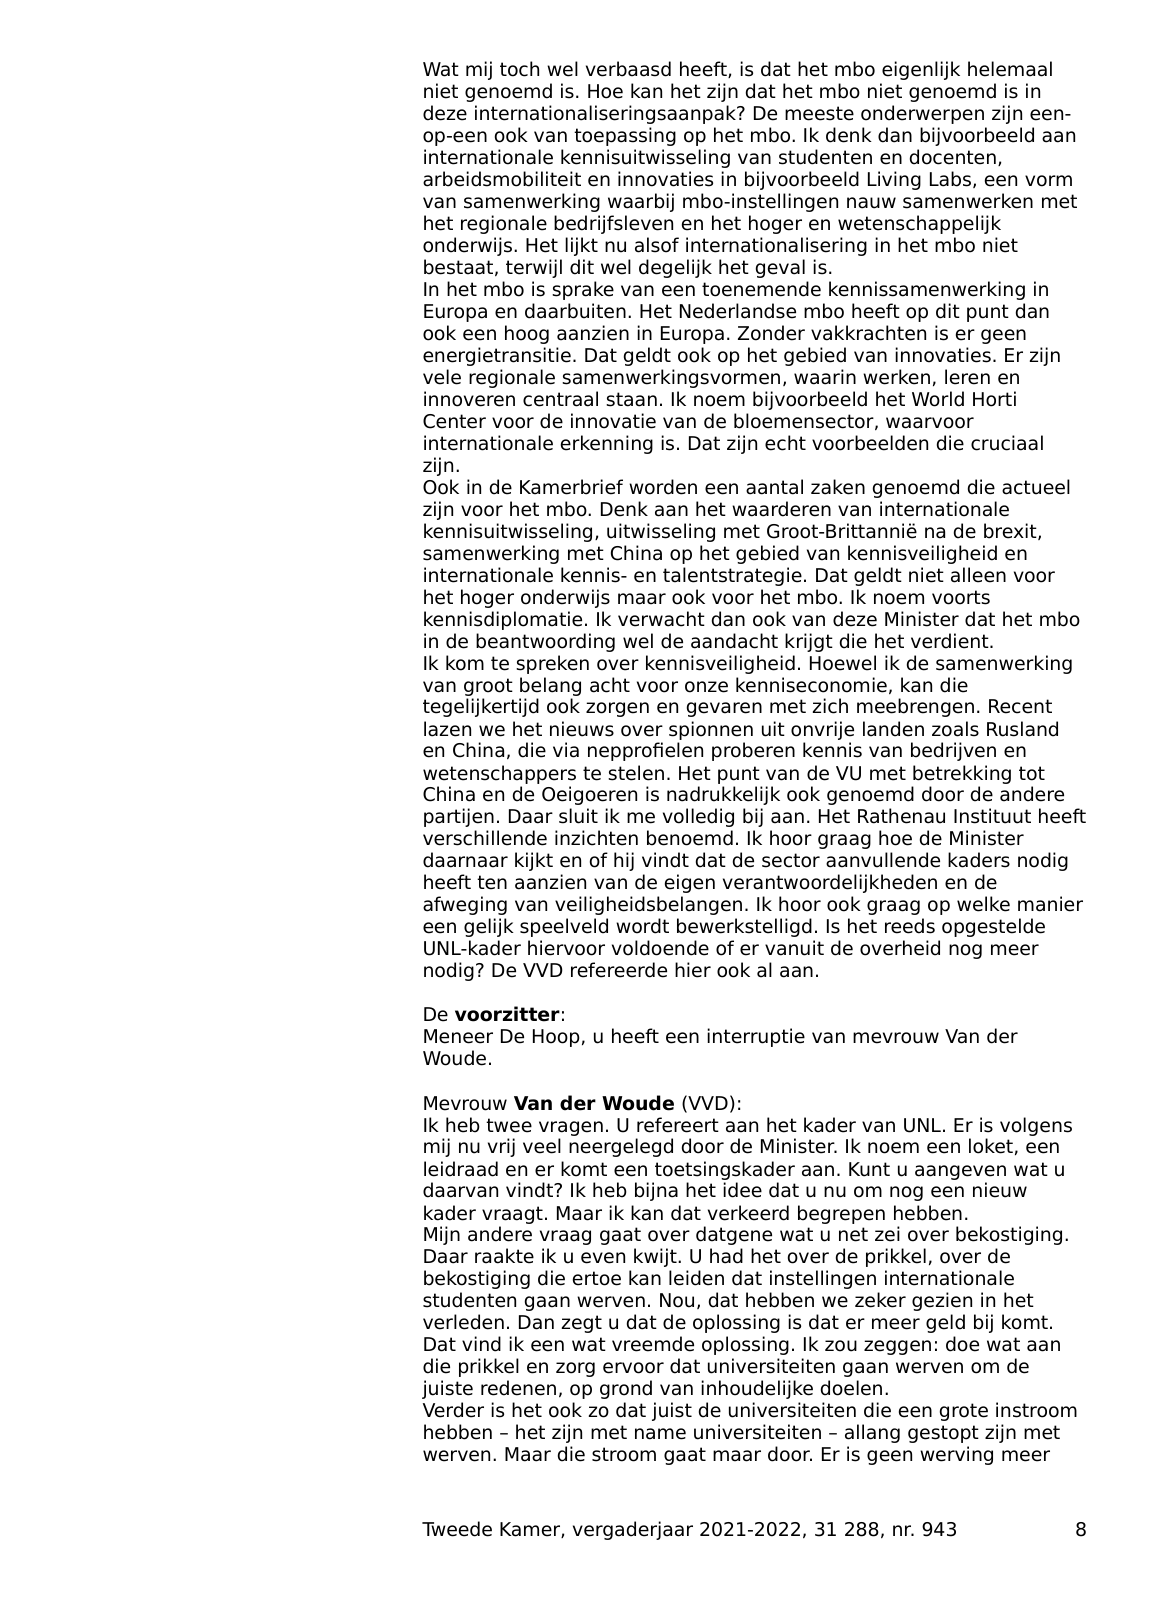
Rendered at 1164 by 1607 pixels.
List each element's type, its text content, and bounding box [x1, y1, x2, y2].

text De voorzitter: [422, 1004, 1087, 1026]
text Meneer De Hoop, u heeft een interruptie van mevrouw Van der Woude. [422, 1026, 1087, 1070]
text Mevrouw Van der Woude (VVD): [422, 1092, 1087, 1114]
text Ik kom te spreken over kennisveiligheid. Hoewel ik de samenwerking van groot belang acht voor onze kenniseconomie, kan die tegelijkertijd ook zorgen en gevaren met zich meebrengen. Recent lazen we het nieuws over spionnen uit onvrije landen zoals Rusland en China, die via nepprofielen proberen kennis van bedrijven en wetenschappers te stelen. Het punt van de VU met betrekking tot China en de Oeigoeren is nadrukkelijk ook genoemd door de andere partijen. Daar sluit ik me volledig bij aan. Het Rathenau Instituut heeft verschillende inzichten benoemd. Ik hoor graag hoe de Minister daarnaar kijkt en of hij vindt dat de sector aanvullende kaders nodig heeft ten aanzien van de eigen verantwoordelijkheden en de afweging van veiligheidsbelangen. Ik hoor ook graag op welke manier een gelijk speelveld wordt bewerkstelligd. Is het reeds opgestelde UNL-kader hiervoor voldoende of er vanuit de overheid nog meer nodig? De VVD refereerde hier ook al aan. [422, 652, 1087, 982]
text In het mbo is sprake van een toenemende kennissamenwerking in Europa en daarbuiten. Het Nederlandse mbo heeft op dit punt dan ook een hoog aanzien in Europa. Zonder vakkrachten is er geen energietransitie. Dat geldt ook op het gebied van innovaties. Er zijn vele regionale samenwerkingsvormen, waarin werken, leren en innoveren centraal staan. Ik noem bijvoorbeeld het World Horti Center voor de innovatie van de bloemensector, waarvoor internationale erkenning is. Dat zijn echt voorbeelden die cruciaal zijn. [422, 279, 1087, 477]
text Mijn andere vraag gaat over datgene wat u net zei over bekostiging. Daar raakte ik u even kwijt. U had het over de prikkel, over de bekostiging die ertoe kan leiden dat instellingen internationale studenten gaan werven. Nou, dat hebben we zeker gezien in het verleden. Dan zegt u dat de oplossing is dat er meer geld bij komt. Dat vind ik een wat vreemde oplossing. Ik zou zeggen: doe wat aan die prikkel en zorg ervoor dat universiteiten gaan werven om de juiste redenen, op grond van inhoudelijke doelen. [422, 1224, 1087, 1400]
text Ik heb twee vragen. U refereert aan het kader van UNL. Er is volgens mij nu vrij veel neergelegd door de Minister. Ik noem een loket, een leidraad en er komt een toetsingskader aan. Kunt u aangeven wat u daarvan vindt? Ik heb bijna het idee dat u nu om nog een nieuw kader vraagt. Maar ik kan dat verkeerd begrepen hebben. [422, 1114, 1087, 1224]
text Verder is het ook zo dat juist de universiteiten die een grote instroom hebben – het zijn met name universiteiten – allang gestopt zijn met werven. Maar die stroom gaat maar door. Er is geen werving meer [422, 1400, 1087, 1466]
text Wat mij toch wel verbaasd heeft, is dat het mbo eigenlijk helemaal niet genoemd is. Hoe kan het zijn dat het mbo niet genoemd is in deze internationaliseringsaanpak? De meeste onderwerpen zijn een-op-een ook van toepassing op het mbo. Ik denk dan bijvoorbeeld aan internationale kennisuitwisseling van studenten en docenten, arbeidsmobiliteit en innovaties in bijvoorbeeld Living Labs, een vorm van samenwerking waarbij mbo-instellingen nauw samenwerken met het regionale bedrijfsleven en het hoger en wetenschappelijk onderwijs. Het lijkt nu alsof internationalisering in het mbo niet bestaat, terwijl dit wel degelijk het geval is. [422, 59, 1087, 279]
text Ook in de Kamerbrief worden een aantal zaken genoemd die actueel zijn voor het mbo. Denk aan het waarderen van internationale kennisuitwisseling, uitwisseling met Groot-Brittannië na de brexit, samenwerking met China op het gebied van kennisveiligheid en internationale kennis- en talentstrategie. Dat geldt niet alleen voor het hoger onderwijs maar ook voor het mbo. Ik noem voorts kennisdiplomatie. Ik verwacht dan ook van deze Minister dat het mbo in de beantwoording wel de aandacht krijgt die het verdient. [422, 477, 1087, 652]
